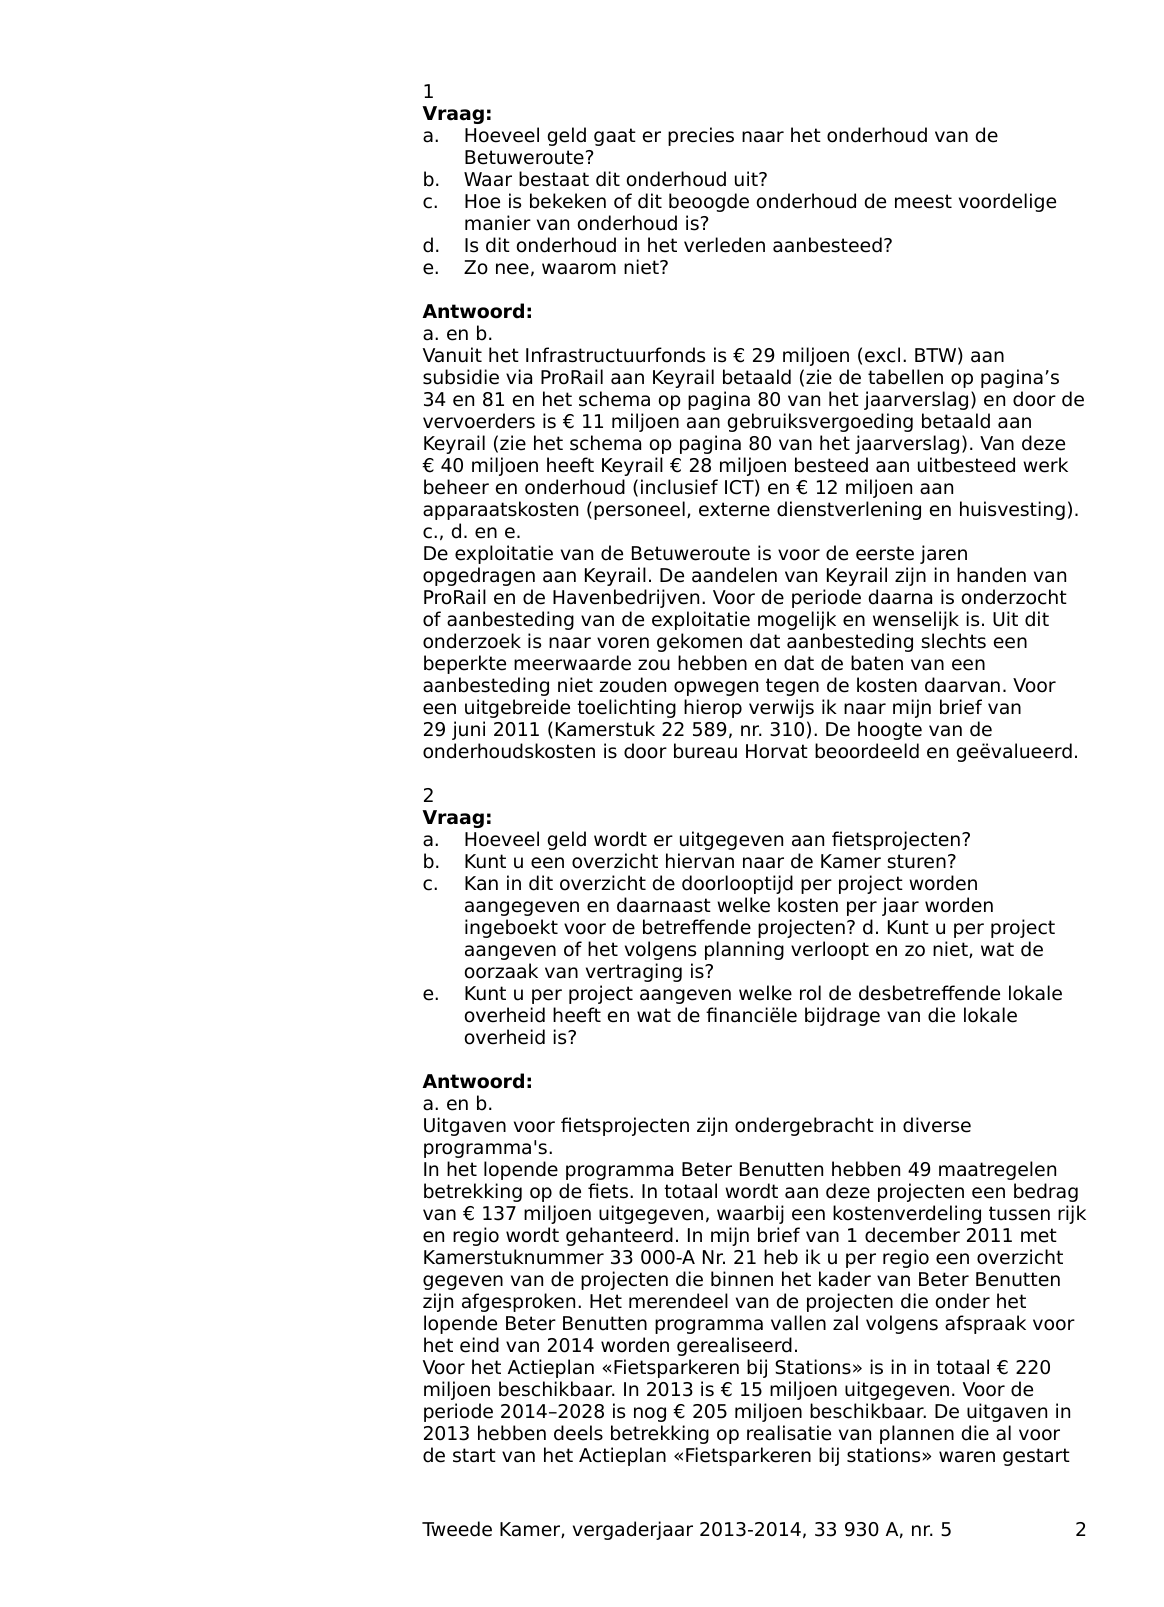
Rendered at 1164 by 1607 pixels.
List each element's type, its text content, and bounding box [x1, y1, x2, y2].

text Antwoord: [422, 1071, 1087, 1093]
text d. Is dit onderhoud in het verleden aanbesteed? [422, 235, 1087, 257]
text 1 [422, 81, 1087, 103]
text b. Waar bestaat dit onderhoud uit? [422, 169, 1087, 191]
text a. en b. [422, 323, 1087, 345]
text e. Zo nee, waarom niet? [422, 257, 1087, 279]
text c. Hoe is bekeken of dit beoogde onderhoud de meest voordelige manier van onderhoud is? [422, 191, 1087, 235]
text 2 [422, 785, 1087, 807]
text b. Kunt u een overzicht hiervan naar de Kamer sturen? [422, 851, 1087, 873]
text Voor het Actieplan «Fietsparkeren bij Stations» is in in totaal € 220 miljoen beschikbaar. In 2013 is € 15 miljoen uitgegeven. Voor de periode 2014–2028 is nog € 205 miljoen beschikbaar. De uitgaven in 2013 hebben deels betrekking op realisatie van plannen die al voor de start van het Actieplan «Fietsparkeren bij stations» waren gestart [422, 1357, 1087, 1467]
text Vanuit het Infrastructuurfonds is € 29 miljoen (excl. BTW) aan subsidie via ProRail aan Keyrail betaald (zie de tabellen op pagina’s 34 en 81 en het schema op pagina 80 van het jaarverslag) en door de vervoerders is € 11 miljoen aan gebruiksvergoeding betaald aan Keyrail (zie het schema op pagina 80 van het jaarverslag). Van deze € 40 miljoen heeft Keyrail € 28 miljoen besteed aan uitbesteed werk beheer en onderhoud (inclusief ICT) en € 12 miljoen aan apparaatskosten (personeel, externe dienstverlening en huisvesting). [422, 345, 1087, 521]
text a. en b. [422, 1093, 1087, 1115]
text a. Hoeveel geld wordt er uitgegeven aan fietsprojecten? [422, 829, 1087, 851]
text a. Hoeveel geld gaat er precies naar het onderhoud van de Betuweroute? [422, 125, 1087, 169]
text c., d. en e. [422, 521, 1087, 543]
text Vraag: [422, 103, 1087, 125]
text De exploitatie van de Betuweroute is voor de eerste jaren opgedragen aan Keyrail. De aandelen van Keyrail zijn in handen van ProRail en de Havenbedrijven. Voor de periode daarna is onderzocht of aanbesteding van de exploitatie mogelijk en wenselijk is. Uit dit onderzoek is naar voren gekomen dat aanbesteding slechts een beperkte meerwaarde zou hebben en dat de baten van een aanbesteding niet zouden opwegen tegen de kosten daarvan. Voor een uitgebreide toelichting hierop verwijs ik naar mijn brief van 29 juni 2011 (Kamerstuk 22 589, nr. 310). De hoogte van de onderhoudskosten is door bureau Horvat beoordeeld en geëvalueerd. [422, 543, 1087, 763]
text c. Kan in dit overzicht de doorlooptijd per project worden aangegeven en daarnaast welke kosten per jaar worden ingeboekt voor de betreffende projecten? d. Kunt u per project aangeven of het volgens planning verloopt en zo niet, wat de oorzaak van vertraging is? [422, 873, 1087, 983]
text Vraag: [422, 807, 1087, 829]
text Antwoord: [422, 301, 1087, 323]
text In het lopende programma Beter Benutten hebben 49 maatregelen betrekking op de fiets. In totaal wordt aan deze projecten een bedrag van € 137 miljoen uitgegeven, waarbij een kostenverdeling tussen rijk en regio wordt gehanteerd. In mijn brief van 1 december 2011 met Kamerstuknummer 33 000-A Nr. 21 heb ik u per regio een overzicht gegeven van de projecten die binnen het kader van Beter Benutten zijn afgesproken. Het merendeel van de projecten die onder het lopende Beter Benutten programma vallen zal volgens afspraak voor het eind van 2014 worden gerealiseerd. [422, 1159, 1087, 1357]
text e. Kunt u per project aangeven welke rol de desbetreffende lokale overheid heeft en wat de financiële bijdrage van die lokale overheid is? [422, 983, 1087, 1049]
text Uitgaven voor fietsprojecten zijn ondergebracht in diverse programma's. [422, 1115, 1087, 1159]
